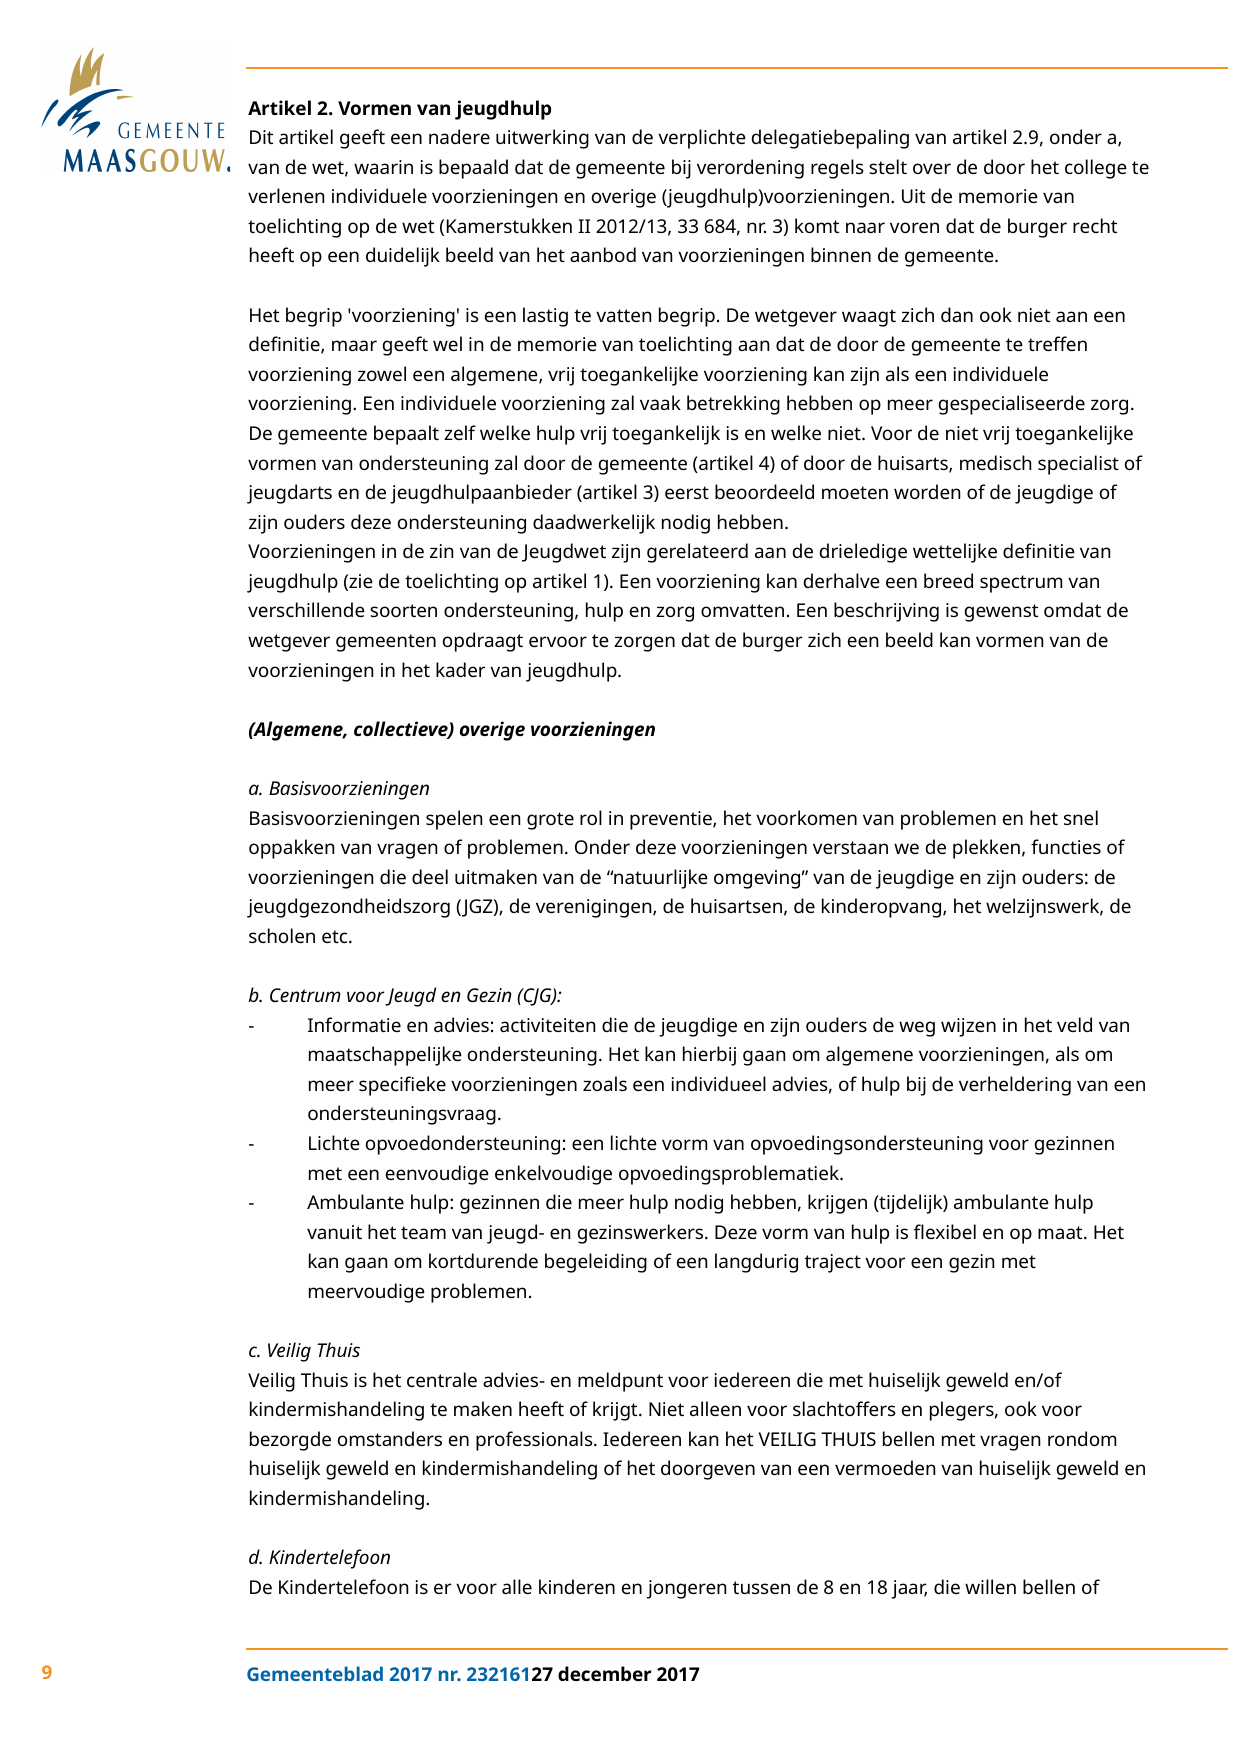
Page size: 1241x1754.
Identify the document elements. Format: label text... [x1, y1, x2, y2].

text Dit artikel geeft een nadere uitwerking van de verplichte delegatiebepaling van artikel 2.9, onder a, van de wet, waarin is bepaald dat de gemeente bij verordening regels stelt over de door het college te verlenen individuele voorzieningen en overige (jeugdhulp)voorzieningen. Uit de memorie van toelichting op de wet (Kamerstukken II 2012/13, 33 684, nr. 3) komt naar voren dat de burger recht heeft op een duidelijk beeld van het aanbod van voorzieningen binnen de gemeente. [248, 124, 1152, 268]
text b. Centrum voor Jeugd en Gezin (CJG): [248, 982, 1152, 1008]
text De Kindertelefoon is er voor alle kinderen en jongeren tussen de 8 en 18 jaar, die willen bellen of [248, 1574, 1152, 1600]
text c. Veilig Thuis [248, 1337, 1152, 1363]
text Het begrip 'voorziening' is een lastig te vatten begrip. De wetgever waagt zich dan ook niet aan een definitie, maar geeft wel in de memorie van toelichting aan dat de door de gemeente te treffen voorziening zowel een algemene, vrij toegankelijke voorziening kan zijn als een individuele voorziening. Een individuele voorziening zal vaak betrekking hebben op meer gespecialiseerde zorg. De gemeente bepaalt zelf welke hulp vrij toegankelijk is en welke niet. Voor de niet vrij toegankelijke vormen van ondersteuning zal door de gemeente (artikel 4) of door de huisarts, medisch specialist of jeugdarts en de jeugdhulpaanbieder (artikel 3) eerst beoordeeld moeten worden of de jeugdige of zijn ouders deze ondersteuning daadwerkelijk nodig hebben. [248, 302, 1152, 535]
text Voorzieningen in de zin van de Jeugdwet zijn gerelateerd aan de drieledige wettelijke definitie van jeugdhulp (zie de toelichting op artikel 1). Een voorziening kan derhalve een breed spectrum van verschillende soorten ondersteuning, hulp en zorg omvatten. Een beschrijving is gewenst omdat de wetgever gemeenten opdraagt ervoor te zorgen dat de burger zich een beeld kan vormen van de voorzieningen in het kader van jeugdhulp. [248, 538, 1152, 683]
text Basisvoorzieningen spelen een grote rol in preventie, het voorkomen van problemen en het snel oppakken van vragen of problemen. Onder deze voorzieningen verstaan we de plekken, functies of voorzieningen die deel uitmaken van de “natuurlijke omgeving” van de jeugdige en zijn ouders: de jeugdgezondheidszorg (JGZ), de verenigingen, de huisartsen, de kinderopvang, het welzijnswerk, de scholen etc. [248, 805, 1152, 949]
text d. Kindertelefoon [248, 1544, 1152, 1570]
text Artikel 2. Vormen van jeugdhulp [248, 95, 1152, 121]
text (Algemene, collectieve) overige voorzieningen [248, 716, 1152, 742]
text a. Basisvoorzieningen [248, 775, 1152, 801]
list Ambulante hulp: gezinnen die meer hulp nodig hebben, krijgen (tijdelijk) ambulante hulp vanuit het team van jeugd- en gezinswerkers. Deze vorm van hulp is flexibel en op maat. Het kan gaan om kortdurende begeleiding of een langdurig traject voor een gezin met meervoudige problemen. [248, 1189, 1152, 1304]
text Veilig Thuis is het centrale advies- en meldpunt voor iedereen die met huiselijk geweld en/of kindermishandeling te maken heeft of krijgt. Niet alleen voor slachtoffers en plegers, ook voor bezorgde omstanders en professionals. Iedereen kan het VEILIG THUIS bellen met vragen rondom huiselijk geweld en kindermishandeling of het doorgeven van een vermoeden van huiselijk geweld en kindermishandeling. [248, 1367, 1152, 1511]
list Lichte opvoedondersteuning: een lichte vorm van opvoedingsondersteuning voor gezinnen met een eenvoudige enkelvoudige opvoedingsproblematiek. [248, 1130, 1152, 1186]
picture [41, 47, 231, 172]
list Informatie en advies: activiteiten die de jeugdige en zijn ouders de weg wijzen in het veld van maatschappelijke ondersteuning. Het kan hierbij gaan om algemene voorzieningen, als om meer specifieke voorzieningen zoals een individueel advies, of hulp bij de verheldering van een ondersteuningsvraag. [248, 1012, 1152, 1126]
